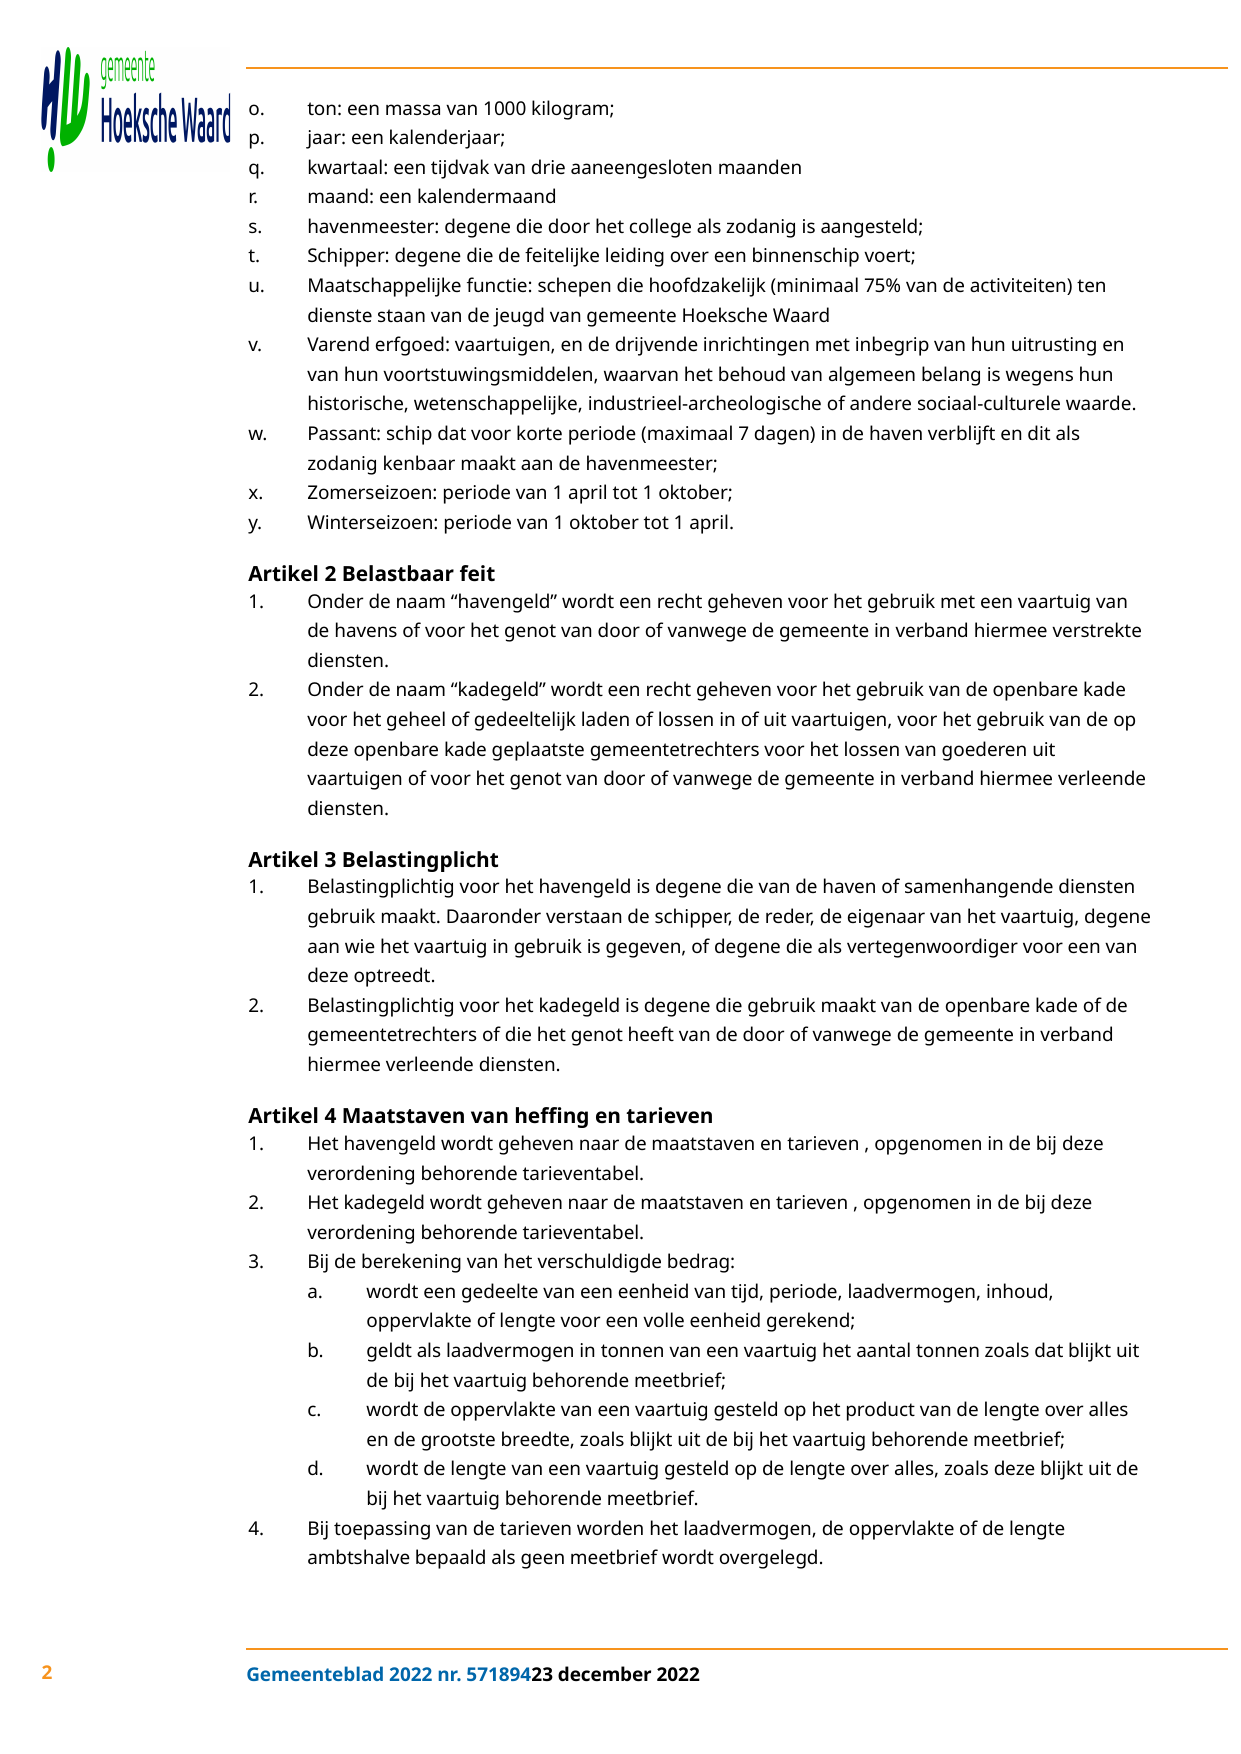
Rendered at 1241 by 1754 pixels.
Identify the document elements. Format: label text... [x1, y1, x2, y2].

list Het havengeld wordt geheven naar de maatstaven en tarieven , opgenomen in de bij deze verordening behorende tarieventabel. [248, 1130, 1152, 1185]
list wordt een gedeelte van een eenheid van tijd, periode, laadvermogen, inhoud, oppervlakte of lengte voor een volle eenheid gerekend; [307, 1278, 1152, 1333]
list jaar: een kalenderjaar; [248, 124, 1152, 150]
picture [41, 47, 231, 172]
list Onder de naam “havengeld” wordt een recht geheven voor het gebruik met een vaartuig van de havens of voor het genot van door of vanwege de gemeente in verband hiermee verstrekte diensten. [248, 588, 1152, 673]
list Bij de berekening van het verschuldigde bedrag: [248, 1248, 1152, 1274]
list Varend erfgoed: vaartuigen, en de drijvende inrichtingen met inbegrip van hun uitrusting en van hun voortstuwingsmiddelen, waarvan het behoud van algemeen belang is wegens hun historische, wetenschappelijke, industrieel-archeologische of andere sociaal-culturele waarde. [248, 331, 1152, 416]
list Winterseizoen: periode van 1 oktober tot 1 april. [248, 509, 1152, 535]
text Artikel 4 Maatstaven van heffing en tarieven [248, 1102, 1152, 1130]
list kwartaal: een tijdvak van drie aaneengesloten maanden [248, 154, 1152, 180]
list Onder de naam “kadegeld” wordt een recht geheven voor het gebruik van de openbare kade voor het geheel of gedeeltelijk laden of lossen in of uit vaartuigen, voor het gebruik van de op deze openbare kade geplaatste gemeentetrechters voor het lossen van goederen uit vaartuigen of voor het genot van door of vanwege de gemeente in verband hiermee verleende diensten. [248, 677, 1152, 821]
list wordt de lengte van een vaartuig gesteld op de lengte over alles, zoals deze blijkt uit de bij het vaartuig behorende meetbrief. [307, 1456, 1152, 1511]
list Bij toepassing van de tarieven worden het laadvermogen, de oppervlakte of de lengte ambtshalve bepaald als geen meetbrief wordt overgelegd. [248, 1515, 1152, 1570]
text Artikel 3 Belastingplicht [248, 845, 1152, 874]
list Zomerseizoen: periode van 1 april tot 1 oktober; [248, 479, 1152, 505]
list Schipper: degene die de feitelijke leiding over een binnenschip voert; [248, 243, 1152, 268]
list wordt de oppervlakte van een vaartuig gesteld op het product van de lengte over alles en de grootste breedte, zoals blijkt uit de bij het vaartuig behorende meetbrief; [307, 1396, 1152, 1452]
text Artikel 2 Belastbaar feit [248, 559, 1152, 588]
list geldt als laadvermogen in tonnen van een vaartuig het aantal tonnen zoals dat blijkt uit de bij het vaartuig behorende meetbrief; [307, 1337, 1152, 1392]
list Belastingplichtig voor het havengeld is degene die van de haven of samenhangende diensten gebruik maakt. Daaronder verstaan de schipper, de reder, de eigenaar van het vaartuig, degene aan wie het vaartuig in gebruik is gegeven, of degene die als vertegenwoordiger voor een van deze optreedt. [248, 874, 1152, 988]
list Passant: schip dat voor korte periode (maximaal 7 dagen) in de haven verblijft en dit als zodanig kenbaar maakt aan de havenmeester; [248, 420, 1152, 476]
list ton: een massa van 1000 kilogram; [248, 95, 1152, 121]
list Het kadegeld wordt geheven naar de maatstaven en tarieven , opgenomen in de bij deze verordening behorende tarieventabel. [248, 1189, 1152, 1244]
list Belastingplichtig voor het kadegeld is degene die gebruik maakt van de openbare kade of de gemeentetrechters of die het genot heeft van de door of vanwege de gemeente in verband hiermee verleende diensten. [248, 992, 1152, 1077]
list havenmeester: degene die door het college als zodanig is aangesteld; [248, 213, 1152, 239]
list Maatschappelijke functie: schepen die hoofdzakelijk (minimaal 75% van de activiteiten) ten dienste staan van de jeugd van gemeente Hoeksche Waard [248, 272, 1152, 328]
list maand: een kalendermaand [248, 183, 1152, 209]
